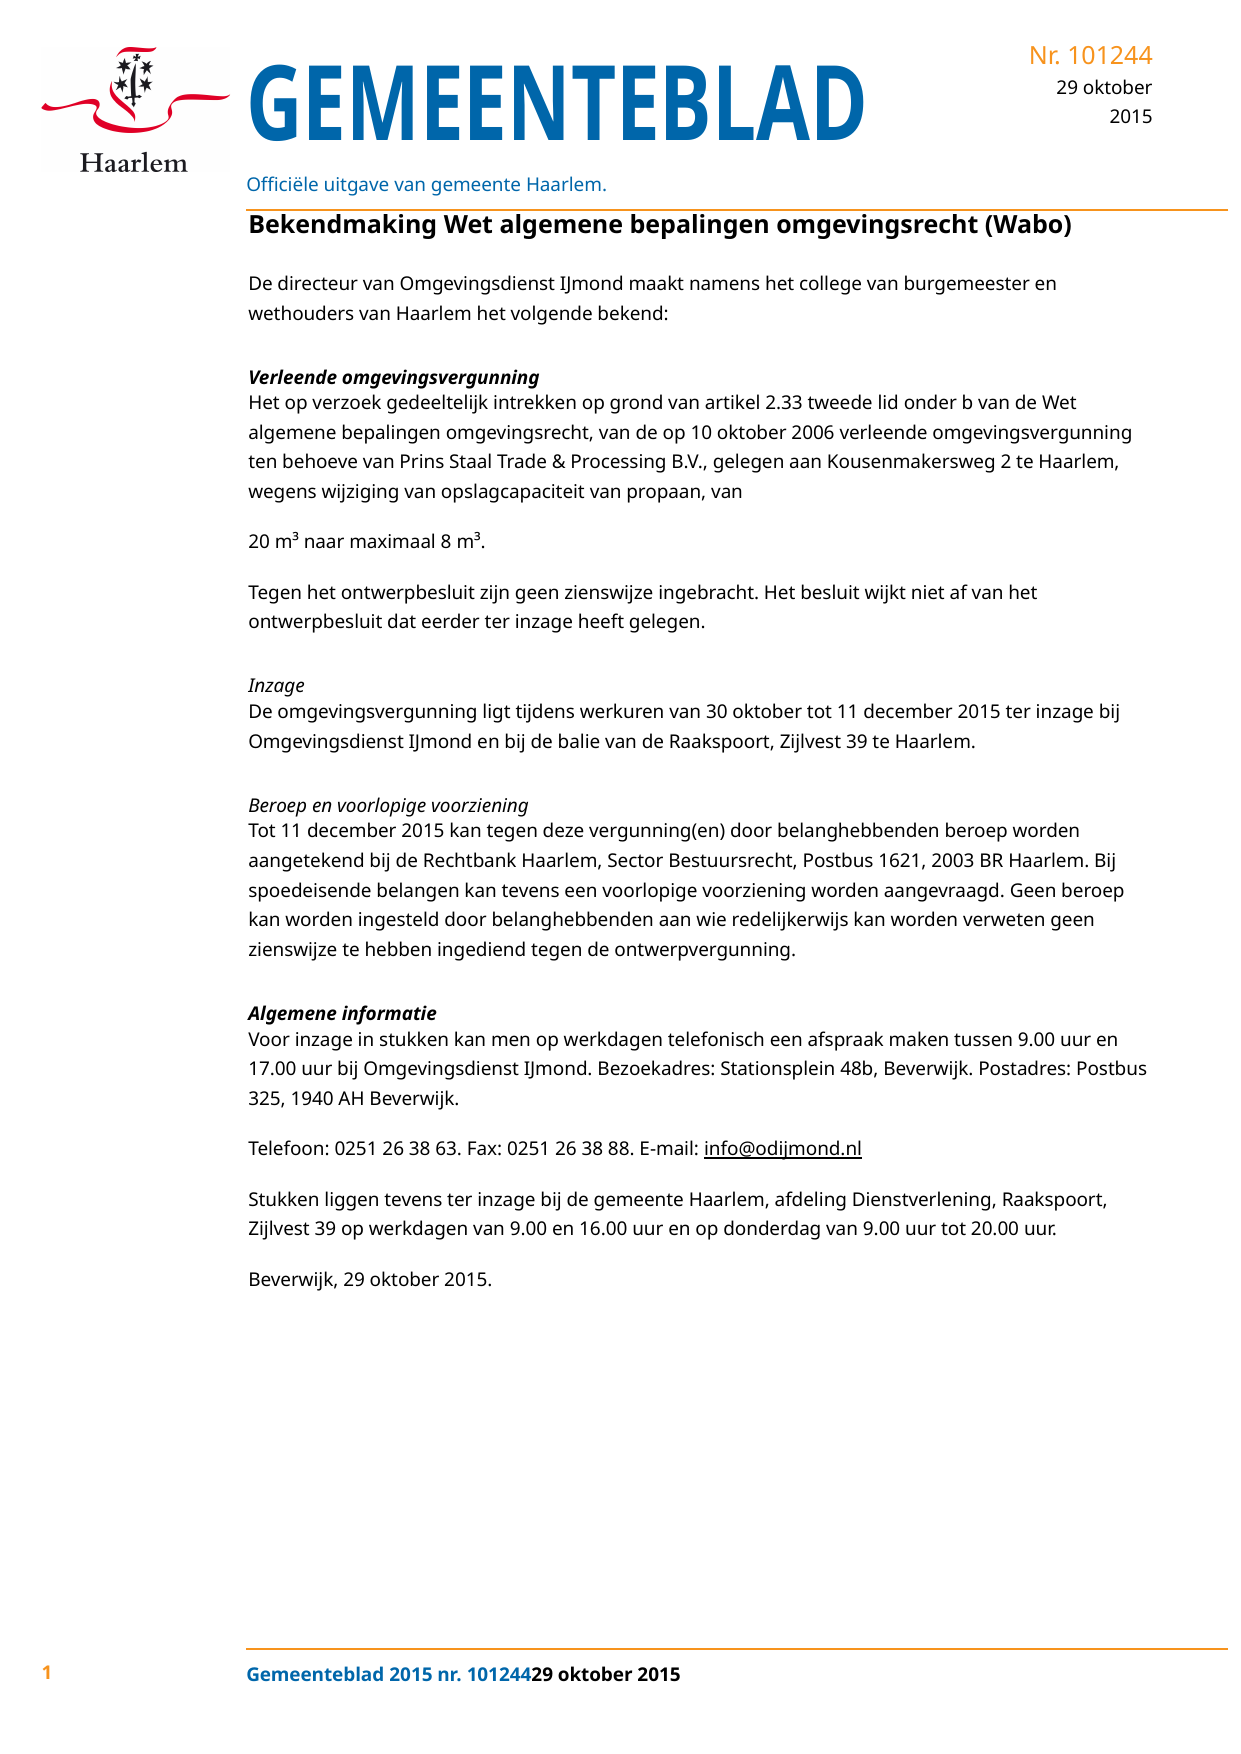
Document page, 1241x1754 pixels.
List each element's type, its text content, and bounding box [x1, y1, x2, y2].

text Verleende omgevingsvergunning [248, 364, 1152, 389]
text Algemene informatie [248, 1000, 1152, 1026]
text Het op verzoek gedeeltelijk intrekken op grond van artikel 2.33 tweede lid onder b van de Wet algemene bepalingen omgevingsrecht, van de op 10 oktober 2006 verleende omgevingsvergunning ten behoeve van Prins Staal Trade & Processing B.V., gelegen aan Kousenmakersweg 2 te Haarlem, wegens wijziging van opslagcapaciteit van propaan, van [248, 389, 1152, 504]
text Beroep en voorlopige voorziening [248, 792, 1152, 818]
picture [41, 47, 231, 172]
text Bekendmaking Wet algemene bepalingen omgevingsrecht (Wabo) [248, 211, 1152, 241]
text Voor inzage in stukken kan men op werkdagen telefonisch een afspraak maken tussen 9.00 uur en 17.00 uur bij Omgevingsdienst IJmond. Bezoekadres: Stationsplein 48b, Beverwijk. Postadres: Postbus 325, 1940 AH Beverwijk. [248, 1026, 1152, 1111]
text Tot 11 december 2015 kan tegen deze vergunning(en) door belanghebbenden beroep worden aangetekend bij de Rechtbank Haarlem, Sector Bestuursrecht, Postbus 1621, 2003 BR Haarlem. Bij spoedeisende belangen kan tevens een voorlopige voorziening worden aangevraagd. Geen beroep kan worden ingesteld door belanghebbenden aan wie redelijkerwijs kan worden verweten geen zienswijze te hebben ingediend tegen de ontwerpvergunning. [248, 818, 1152, 962]
text 20 m³ naar maximaal 8 m³. [248, 529, 1152, 554]
text Inzage [248, 673, 1152, 698]
text Tegen het ontwerpbesluit zijn geen zienswijze ingebracht. Het besluit wijkt niet af van het ontwerpbesluit dat eerder ter inzage heeft gelegen. [248, 579, 1152, 634]
text Telefoon: 0251 26 38 63. Fax: 0251 26 38 88. E-mail: info@odijmond.nl [248, 1135, 1152, 1161]
text Beverwijk, 29 oktober 2015. [248, 1266, 1152, 1291]
text De directeur van Omgevingsdienst IJmond maakt namens het college van burgemeester en wethouders van Haarlem het volgende bekend: [248, 270, 1152, 326]
text De omgevingsvergunning ligt tijdens werkuren van 30 oktober tot 11 december 2015 ter inzage bij Omgevingsdienst IJmond en bij de balie van de Raakspoort, Zijlvest 39 te Haarlem. [248, 698, 1152, 754]
text Stukken liggen tevens ter inzage bij de gemeente Haarlem, afdeling Dienstverlening, Raakspoort, Zijlvest 39 op werkdagen van 9.00 en 16.00 uur en op donderdag van 9.00 uur tot 20.00 uur. [248, 1186, 1152, 1241]
